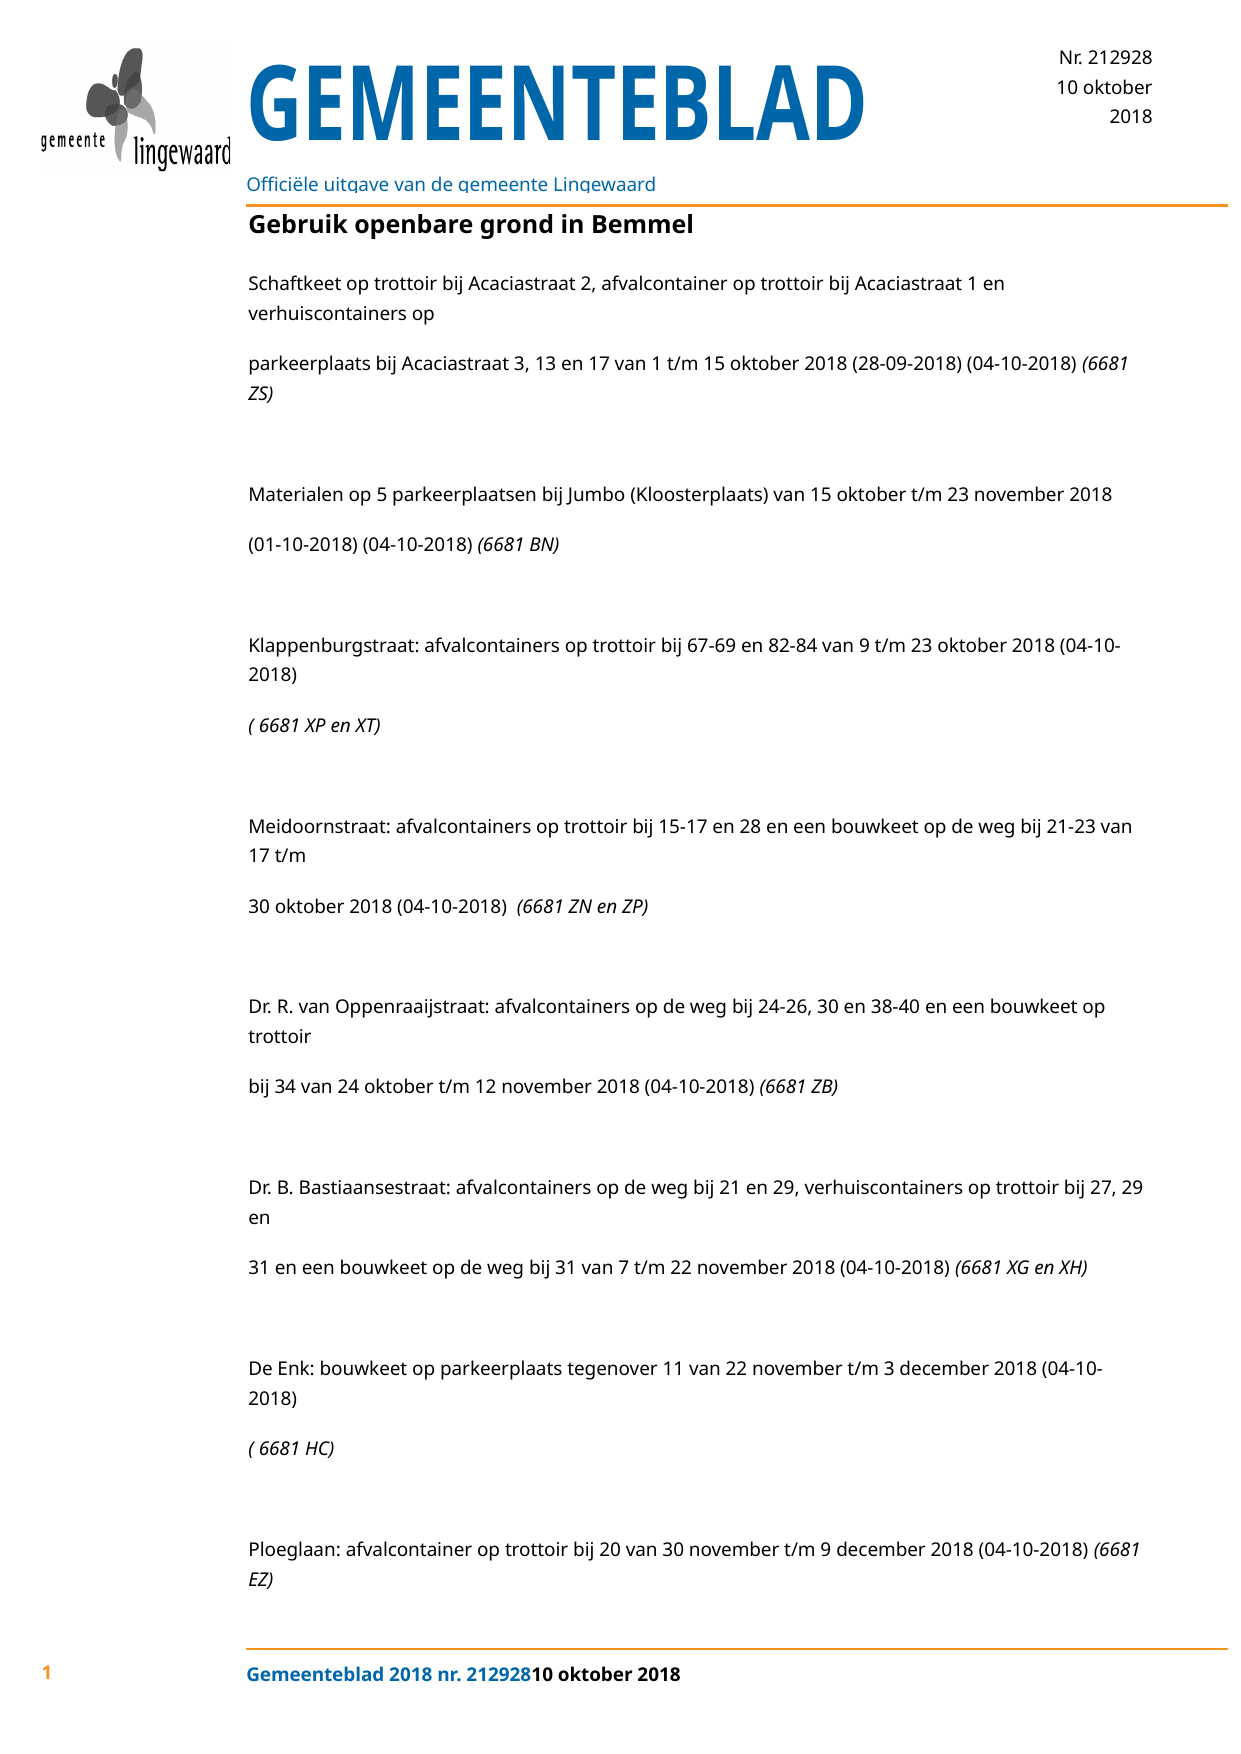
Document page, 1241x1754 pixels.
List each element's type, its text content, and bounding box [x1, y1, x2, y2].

text Klappenburgstraat: afvalcontainers op trottoir bij 67-69 en 82-84 van 9 t/m 23 oktober 2018 (04-10-2018) [248, 632, 1152, 687]
text Ploeglaan: afvalcontainer op trottoir bij 20 van 30 november t/m 9 december 2018 (04-10-2018) (6681 EZ) [248, 1536, 1152, 1591]
picture [41, 47, 231, 172]
text (01-10-2018) (04-10-2018) (6681 BN) [248, 531, 1152, 557]
text 31 en een bouwkeet op de weg bij 31 van 7 t/m 22 november 2018 (04-10-2018) (6681 XG en XH) [248, 1254, 1152, 1280]
text Dr. R. van Oppenraaijstraat: afvalcontainers op de weg bij 24-26, 30 en 38-40 en een bouwkeet op trottoir [248, 994, 1152, 1049]
text Meidoornstraat: afvalcontainers op trottoir bij 15-17 en 28 en een bouwkeet op de weg bij 21-23 van 17 t/m [248, 813, 1152, 868]
text ( 6681 XP en XT) [248, 712, 1152, 738]
text Dr. B. Bastiaansestraat: afvalcontainers op de weg bij 21 en 29, verhuiscontainers op trottoir bij 27, 29 en [248, 1174, 1152, 1230]
text Gebruik openbare grond in Bemmel [248, 207, 1152, 241]
text Materialen op 5 parkeerplaatsen bij Jumbo (Kloosterplaats) van 15 oktober t/m 23 november 2018 [248, 481, 1152, 506]
text bij 34 van 24 oktober t/m 12 november 2018 (04-10-2018) (6681 ZB) [248, 1074, 1152, 1099]
text ( 6681 HC) [248, 1435, 1152, 1461]
text 30 oktober 2018 (04-10-2018) (6681 ZN en ZP) [248, 893, 1152, 918]
text De Enk: bouwkeet op parkeerplaats tegenover 11 van 22 november t/m 3 december 2018 (04-10-2018) [248, 1355, 1152, 1411]
text Schaftkeet op trottoir bij Acaciastraat 2, afvalcontainer op trottoir bij Acaciastraat 1 en verhuiscontainers op [248, 270, 1152, 326]
text parkeerplaats bij Acaciastraat 3, 13 en 17 van 1 t/m 15 oktober 2018 (28-09-2018) (04-10-2018) (6681 ZS) [248, 350, 1152, 406]
